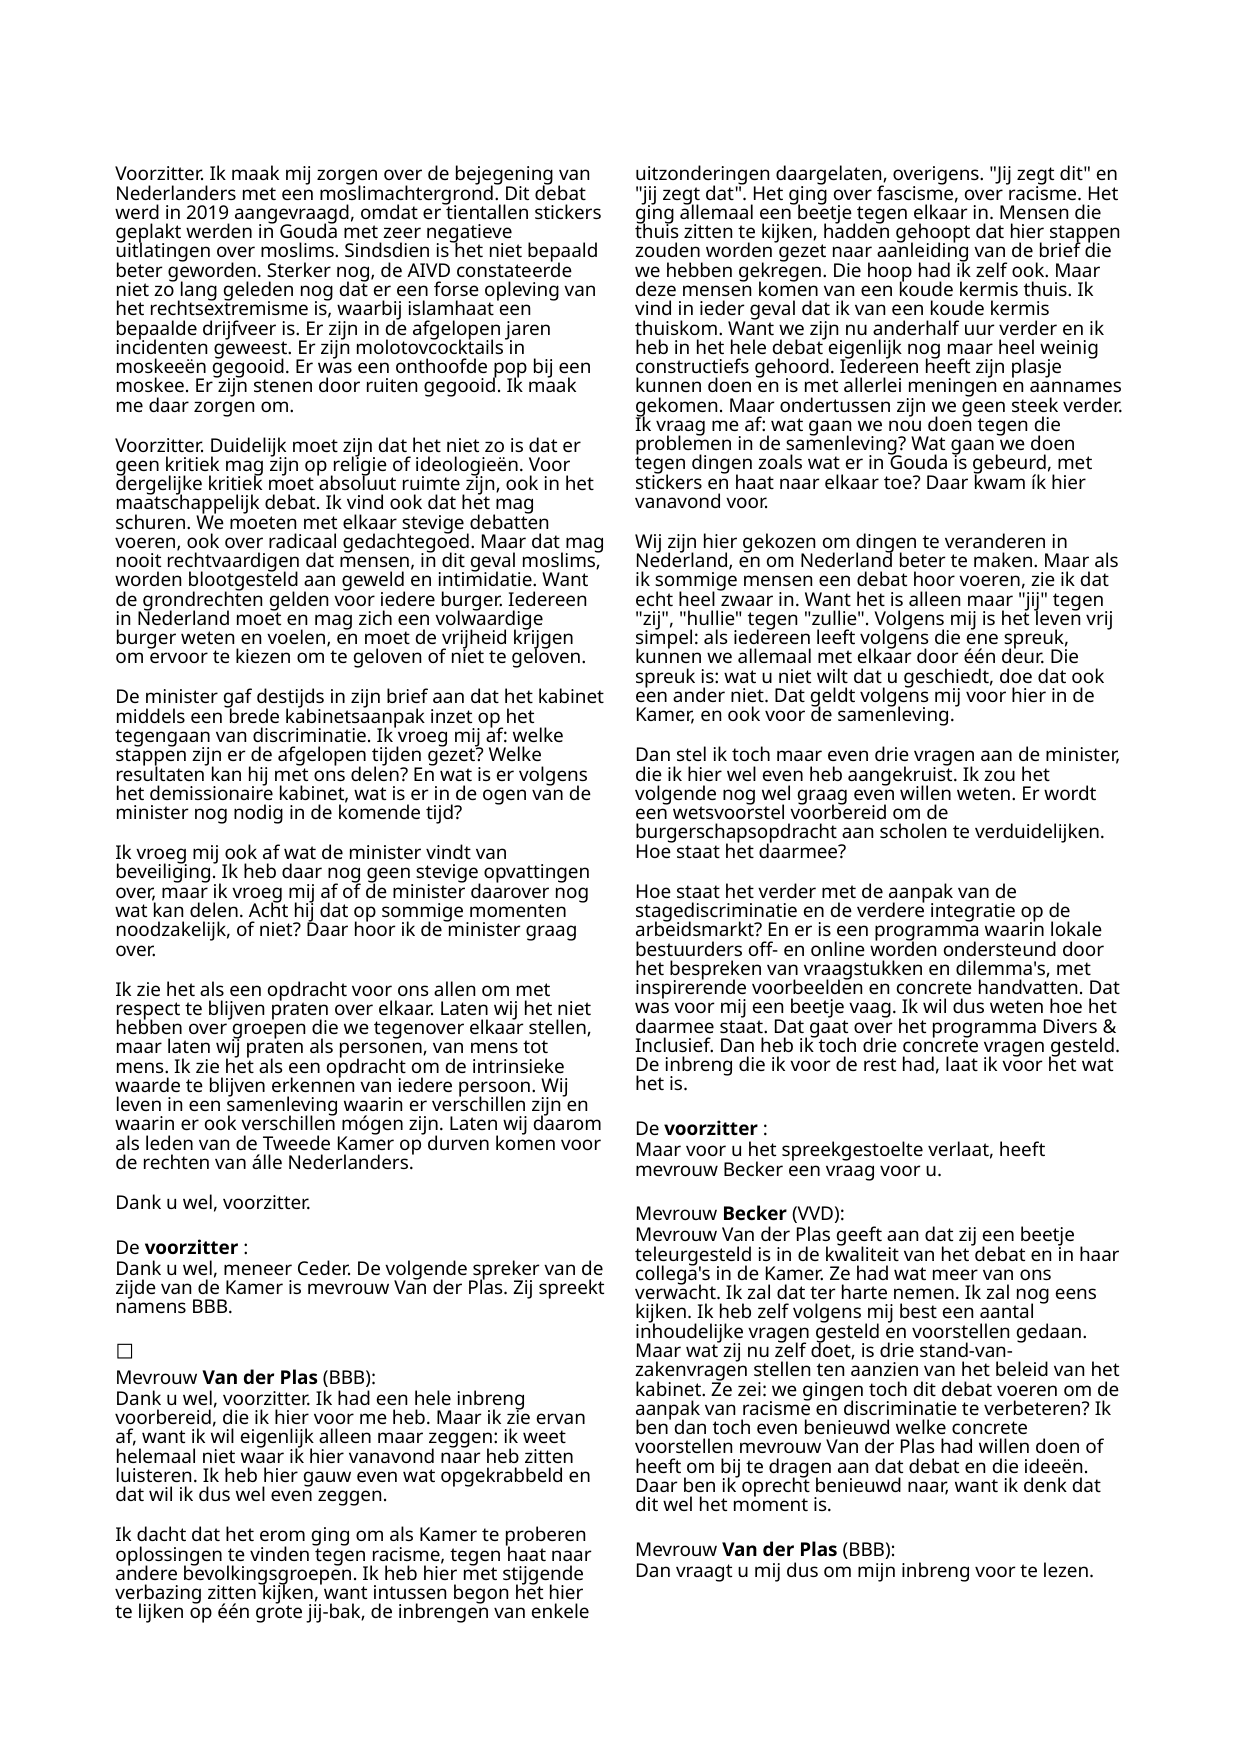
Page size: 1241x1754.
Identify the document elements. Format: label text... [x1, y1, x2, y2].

text Voorzitter. Duidelijk moet zijn dat het niet zo is dat er geen kritiek mag zijn op religie of ideologieën. Voor dergelijke kritiek moet absoluut ruimte zijn, ook in het maatschappelijk debat. Ik vind ook dat het mag schuren. We moeten met elkaar stevige debatten voeren, ook over radicaal gedachtegoed. Maar dat mag nooit rechtvaardigen dat mensen, in dit geval moslims, worden blootgesteld aan geweld en intimidatie. Want de grondrechten gelden voor iedere burger. Iedereen in Nederland moet en mag zich een volwaardige burger weten en voelen, en moet de vrijheid krijgen om ervoor te kiezen om te geloven of niet te geloven. [115, 437, 605, 668]
text De voorzitter : [115, 1234, 605, 1260]
text De voorzitter : [635, 1116, 1125, 1141]
text Hoe staat het verder met de aanpak van de stagediscriminatie en de verdere integratie op de arbeidsmarkt? En er is een programma waarin lokale bestuurders off- en online worden ondersteund door het bespreken van vraagstukken en dilemma's, met inspirerende voorbeelden en concrete handvatten. Dat was voor mij een beetje vaag. Ik wil dus weten hoe het daarmee staat. Dat gaat over het programma Divers & Inclusief. Dan heb ik toch drie concrete vragen gesteld. De inbreng die ik voor de rest had, laat ik voor het wat het is. [635, 883, 1125, 1095]
text Maar voor u het spreekgestoelte verlaat, heeft mevrouw Becker een vraag voor u. [635, 1141, 1125, 1180]
text Dank u wel, meneer Ceder. De volgende spreker van de zijde van de Kamer is mevrouw Van der Plas. Zij spreekt namens BBB. [115, 1260, 605, 1318]
text Dank u wel, voorzitter. Ik had een hele inbreng voorbereid, die ik hier voor me heb. Maar ik zie ervan af, want ik wil eigenlijk alleen maar zeggen: ik weet helemaal niet waar ik hier vanavond naar heb zitten luisteren. Ik heb hier gauw even wat opgekrabbeld en dat wil ik dus wel even zeggen. [115, 1390, 605, 1506]
text Voorzitter. Ik maak mij zorgen over de bejegening van Nederlanders met een moslimachtergrond. Dit debat werd in 2019 aangevraagd, omdat er tientallen stickers geplakt werden in Gouda met zeer negatieve uitlatingen over moslims. Sindsdien is het niet bepaald beter geworden. Sterker nog, de AIVD constateerde niet zo lang geleden nog dat er een forse opleving van het rechtsextremisme is, waarbij islamhaat een bepaalde drijfveer is. Er zijn in de afgelopen jaren incidenten geweest. Er zijn molotovcocktails in moskeeën gegooid. Er was een onthoofde pop bij een moskee. Er zijn stenen door ruiten gegooid. Ik maak me daar zorgen om. [115, 165, 605, 416]
text Ik vroeg mij ook af wat de minister vindt van beveiliging. Ik heb daar nog geen stevige opvattingen over, maar ik vroeg mij af of de minister daarover nog wat kan delen. Acht hij dat op sommige momenten noodzakelijk, of niet? Daar hoor ik de minister graag over. [115, 844, 605, 960]
text Dan vraagt u mij dus om mijn inbreng voor te lezen. [635, 1562, 1125, 1581]
text Mevrouw Becker (VVD): [635, 1201, 1125, 1226]
text Ik dacht dat het erom ging om als Kamer te proberen oplossingen te vinden tegen racisme, tegen haat naar andere bevolkingsgroepen. Ik heb hier met stijgende verbazing zitten kijken, want intussen begon het hier te lijken op één grote jij-bak, de inbrengen van enkele [115, 1526, 605, 1623]
text ⬜ [115, 1338, 605, 1364]
text Mevrouw Van der Plas geeft aan dat zij een beetje teleurgesteld is in de kwaliteit van het debat en in haar collega's in de Kamer. Ze had wat meer van ons verwacht. Ik zal dat ter harte nemen. Ik zal nog eens kijken. Ik heb zelf volgens mij best een aantal inhoudelijke vragen gesteld en voorstellen gedaan. Maar wat zij nu zelf doet, is drie stand-van-zakenvragen stellen ten aanzien van het beleid van het kabinet. Ze zei: we gingen toch dit debat voeren om de aanpak van racisme en discriminatie te verbeteren? Ik ben dan toch even benieuwd welke concrete voorstellen mevrouw Van der Plas had willen doen of heeft om bij te dragen aan dat debat en die ideeën. Daar ben ik oprecht benieuwd naar, want ik denk dat dit wel het moment is. [635, 1226, 1125, 1515]
text Mevrouw Van der Plas (BBB): [115, 1364, 605, 1390]
text uitzonderingen daargelaten, overigens. "Jij zegt dit" en "jij zegt dat". Het ging over fascisme, over racisme. Het ging allemaal een beetje tegen elkaar in. Mensen die thuis zitten te kijken, hadden gehoopt dat hier stappen zouden worden gezet naar aanleiding van de brief die we hebben gekregen. Die hoop had ik zelf ook. Maar deze mensen komen van een koude kermis thuis. Ik vind in ieder geval dat ik van een koude kermis thuiskom. Want we zijn nu anderhalf uur verder en ik heb in het hele debat eigenlijk nog maar heel weinig constructiefs gehoord. Iedereen heeft zijn plasje kunnen doen en is met allerlei meningen en aannames gekomen. Maar ondertussen zijn we geen steek verder. Ik vraag me af: wat gaan we nou doen tegen die problemen in de samenleving? Wat gaan we doen tegen dingen zoals wat er in Gouda is gebeurd, met stickers en haat naar elkaar toe? Daar kwam ík hier vanavond voor. [635, 165, 1125, 512]
text Wij zijn hier gekozen om dingen te veranderen in Nederland, en om Nederland beter te maken. Maar als ik sommige mensen een debat hoor voeren, zie ik dat echt heel zwaar in. Want het is alleen maar "jij" tegen "zij", "hullie" tegen "zullie". Volgens mij is het leven vrij simpel: als iedereen leeft volgens die ene spreuk, kunnen we allemaal met elkaar door één deur. Die spreuk is: wat u niet wilt dat u geschiedt, doe dat ook een ander niet. Dat geldt volgens mij voor hier in de Kamer, en ook voor de samenleving. [635, 533, 1125, 726]
text Dan stel ik toch maar even drie vragen aan de minister, die ik hier wel even heb aangekruist. Ik zou het volgende nog wel graag even willen weten. Er wordt een wetsvoorstel voorbereid om de burgerschapsopdracht aan scholen te verduidelijken. Hoe staat het daarmee? [635, 746, 1125, 862]
text De minister gaf destijds in zijn brief aan dat het kabinet middels een brede kabinetsaanpak inzet op het tegengaan van discriminatie. Ik vroeg mij af: welke stappen zijn er de afgelopen tijden gezet? Welke resultaten kan hij met ons delen? En wat is er volgens het demissionaire kabinet, wat is er in de ogen van de minister nog nodig in de komende tijd? [115, 688, 605, 823]
text Dank u wel, voorzitter. [115, 1194, 605, 1213]
text Ik zie het als een opdracht voor ons allen om met respect te blijven praten over elkaar. Laten wij het niet hebben over groepen die we tegenover elkaar stellen, maar laten wij praten als personen, van mens tot mens. Ik zie het als een opdracht om de intrinsieke waarde te blijven erkennen van iedere persoon. Wij leven in een samenleving waarin er verschillen zijn en waarin er ook verschillen mógen zijn. Laten wij daarom als leden van de Tweede Kamer op durven komen voor de rechten van álle Nederlanders. [115, 981, 605, 1173]
text Mevrouw Van der Plas (BBB): [635, 1536, 1125, 1562]
